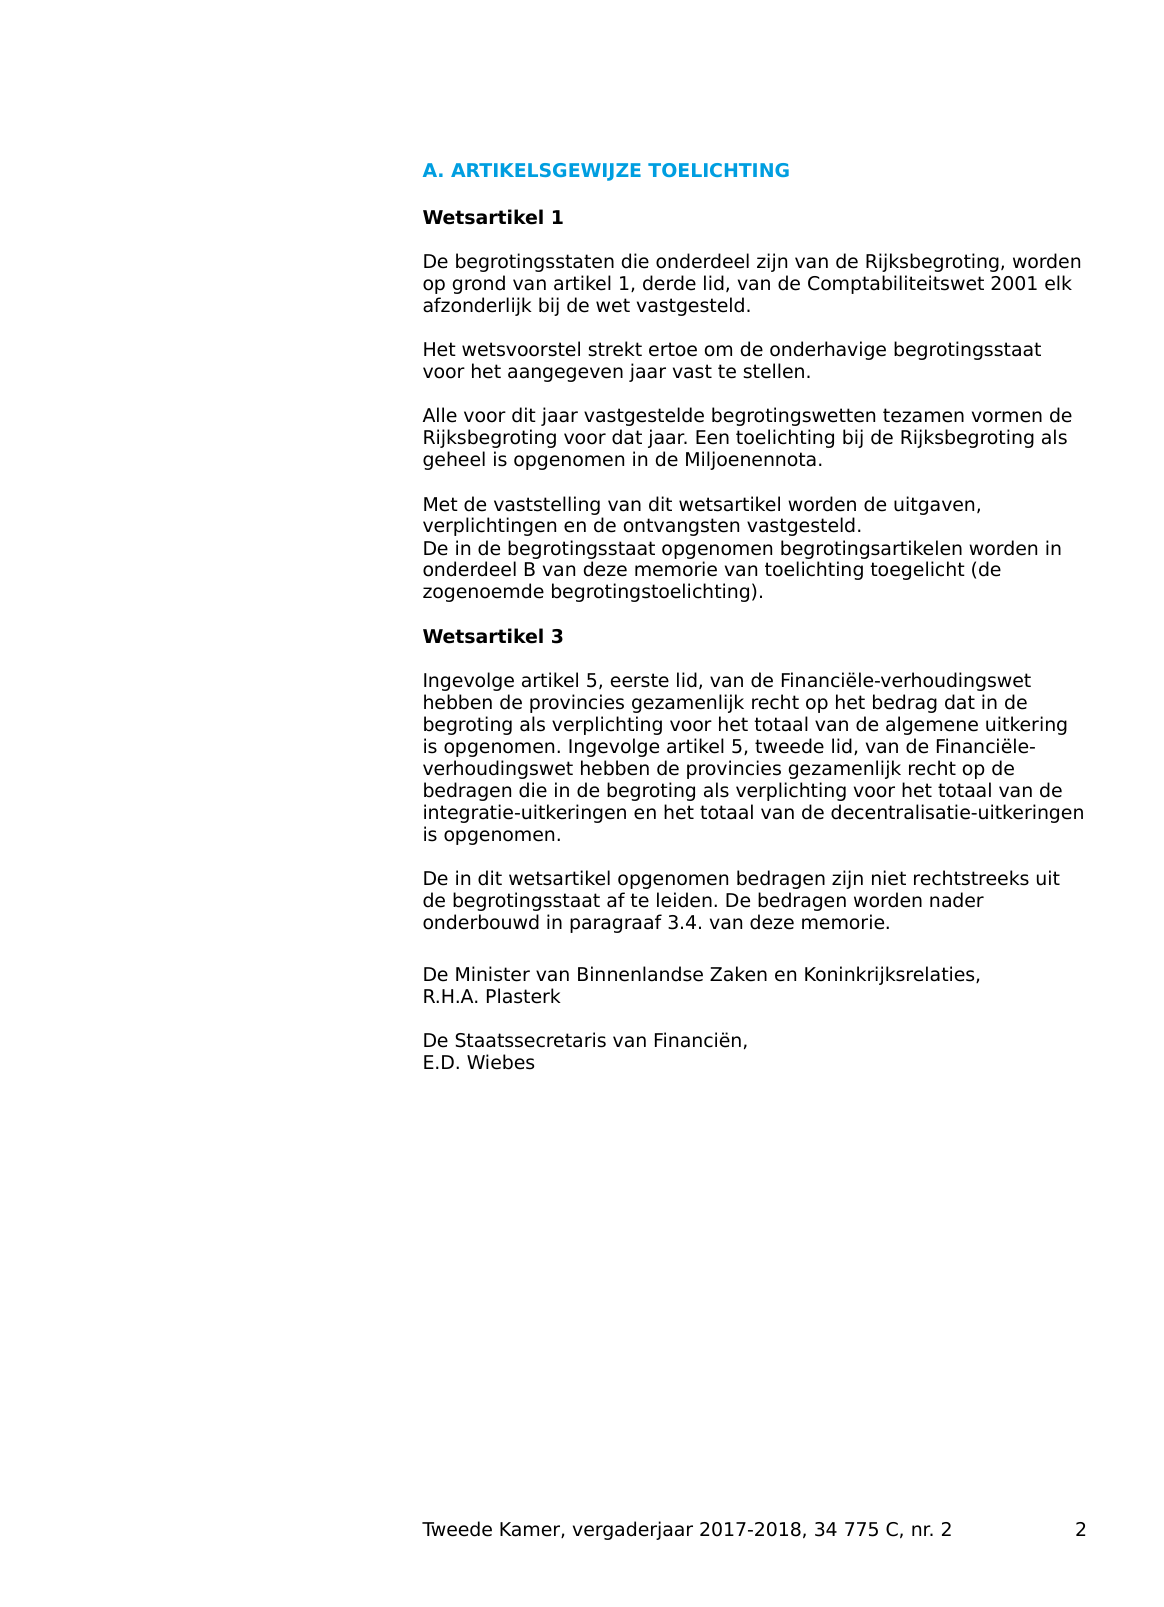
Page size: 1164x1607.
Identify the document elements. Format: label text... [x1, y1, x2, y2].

subtitle Wetsartikel 3 [422, 626, 1087, 647]
text De Staatssecretaris van Financiën, E.D. Wiebes [422, 1030, 1087, 1074]
subtitle A. ARTIKELSGEWIJZE TOELICHTING [422, 160, 1087, 182]
text De in dit wetsartikel opgenomen bedragen zijn niet rechtstreeks uit de begrotingsstaat af te leiden. De bedragen worden nader onderbouwd in paragraaf 3.4. van deze memorie. [422, 868, 1087, 934]
text Ingevolge artikel 5, eerste lid, van de Financiële-verhoudingswet hebben de provincies gezamenlijk recht op het bedrag dat in de begroting als verplichting voor het totaal van de algemene uitkering is opgenomen. Ingevolge artikel 5, tweede lid, van de Financiële-verhoudingswet hebben de provincies gezamenlijk recht op de bedragen die in de begroting als verplichting voor het totaal van de integratie-uitkeringen en het totaal van de decentralisatie-uitkeringen is opgenomen. [422, 670, 1087, 846]
text De Minister van Binnenlandse Zaken en Koninkrijksrelaties, R.H.A. Plasterk [422, 964, 1087, 1008]
text De begrotingsstaten die onderdeel zijn van de Rijksbegroting, worden op grond van artikel 1, derde lid, van de Comptabiliteitswet 2001 elk afzonderlijk bij de wet vastgesteld. [422, 251, 1087, 317]
text Met de vaststelling van dit wetsartikel worden de uitgaven, verplichtingen en de ontvangsten vastgesteld. [422, 493, 1087, 537]
subtitle Wetsartikel 1 [422, 207, 1087, 229]
text Het wetsvoorstel strekt ertoe om de onderhavige begrotingsstaat voor het aangegeven jaar vast te stellen. [422, 339, 1087, 383]
text Alle voor dit jaar vastgestelde begrotingswetten tezamen vormen de Rijksbegroting voor dat jaar. Een toelichting bij de Rijksbegroting als geheel is opgenomen in de Miljoenennota. [422, 405, 1087, 471]
text De in de begrotingsstaat opgenomen begrotingsartikelen worden in onderdeel B van deze memorie van toelichting toegelicht (de zogenoemde begrotingstoelichting). [422, 537, 1087, 603]
